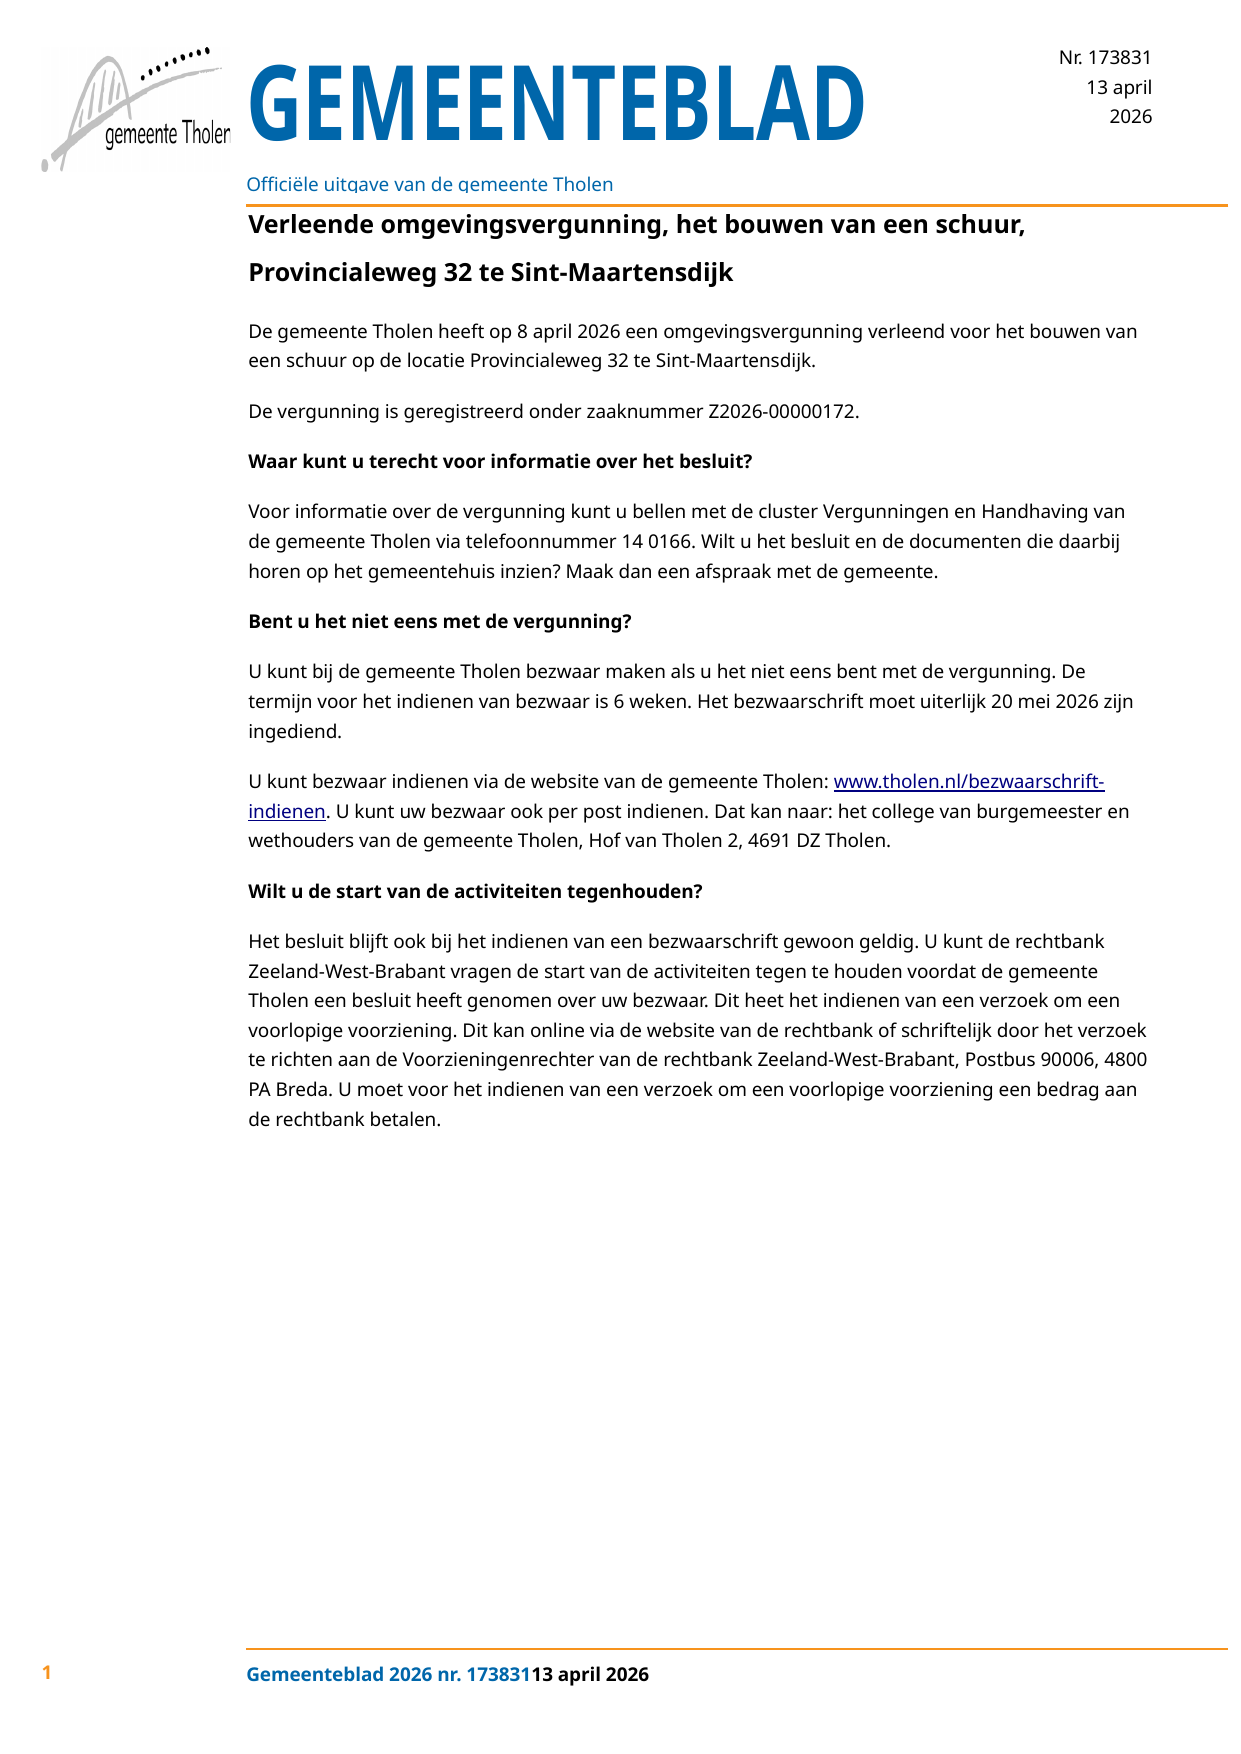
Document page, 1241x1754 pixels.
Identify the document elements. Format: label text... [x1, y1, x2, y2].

text Voor informatie over de vergunning kunt u bellen met de cluster Vergunningen en Handhaving van de gemeente Tholen via telefoonnummer 14 0166. Wilt u het besluit en de documenten die daarbij horen op het gemeentehuis inzien? Maak dan een afspraak met de gemeente. [248, 499, 1152, 584]
text Waar kunt u terecht voor informatie over het besluit? [248, 448, 1152, 474]
text Het besluit blijft ook bij het indienen van een bezwaarschrift gewoon geldig. U kunt de rechtbank Zeeland-West-Brabant vragen de start van de activiteiten tegen te houden voordat de gemeente Tholen een besluit heeft genomen over uw bezwaar. Dit heet het indienen van een verzoek om een voorlopige voorziening. Dit kan online via de website van de rechtbank of schriftelijk door het verzoek te richten aan de Voorzieningenrechter van de rechtbank Zeeland-West-Brabant, Postbus 90006, 4800 PA Breda. U moet voor het indienen van een verzoek om een voorlopige voorziening een bedrag aan de rechtbank betalen. [248, 928, 1152, 1132]
text Wilt u de start van de activiteiten tegenhouden? [248, 878, 1152, 904]
text Bent u het niet eens met de vergunning? [248, 608, 1152, 634]
text U kunt bezwaar indienen via de website van de gemeente Tholen: www.tholen.nl/bezwaarschrift-indienen. U kunt uw bezwaar ook per post indienen. Dat kan naar: het college van burgemeester en wethouders van de gemeente Tholen, Hof van Tholen 2, 4691 DZ Tholen. [248, 768, 1152, 853]
text U kunt bij de gemeente Tholen bezwaar maken als u het niet eens bent met de vergunning. De termijn voor het indienen van bezwaar is 6 weken. Het bezwaarschrift moet uiterlijk 20 mei 2026 zijn ingediend. [248, 659, 1152, 744]
text De gemeente Tholen heeft op 8 april 2026 een omgevingsvergunning verleend voor het bouwen van een schuur op de locatie Provincialeweg 32 te Sint-Maartensdijk. [248, 318, 1152, 373]
picture [41, 47, 231, 172]
text Verleende omgevingsvergunning, het bouwen van een schuur, Provincialeweg 32 te Sint-Maartensdijk [248, 207, 1152, 288]
text De vergunning is geregistreerd onder zaaknummer Z2026-00000172. [248, 398, 1152, 424]
